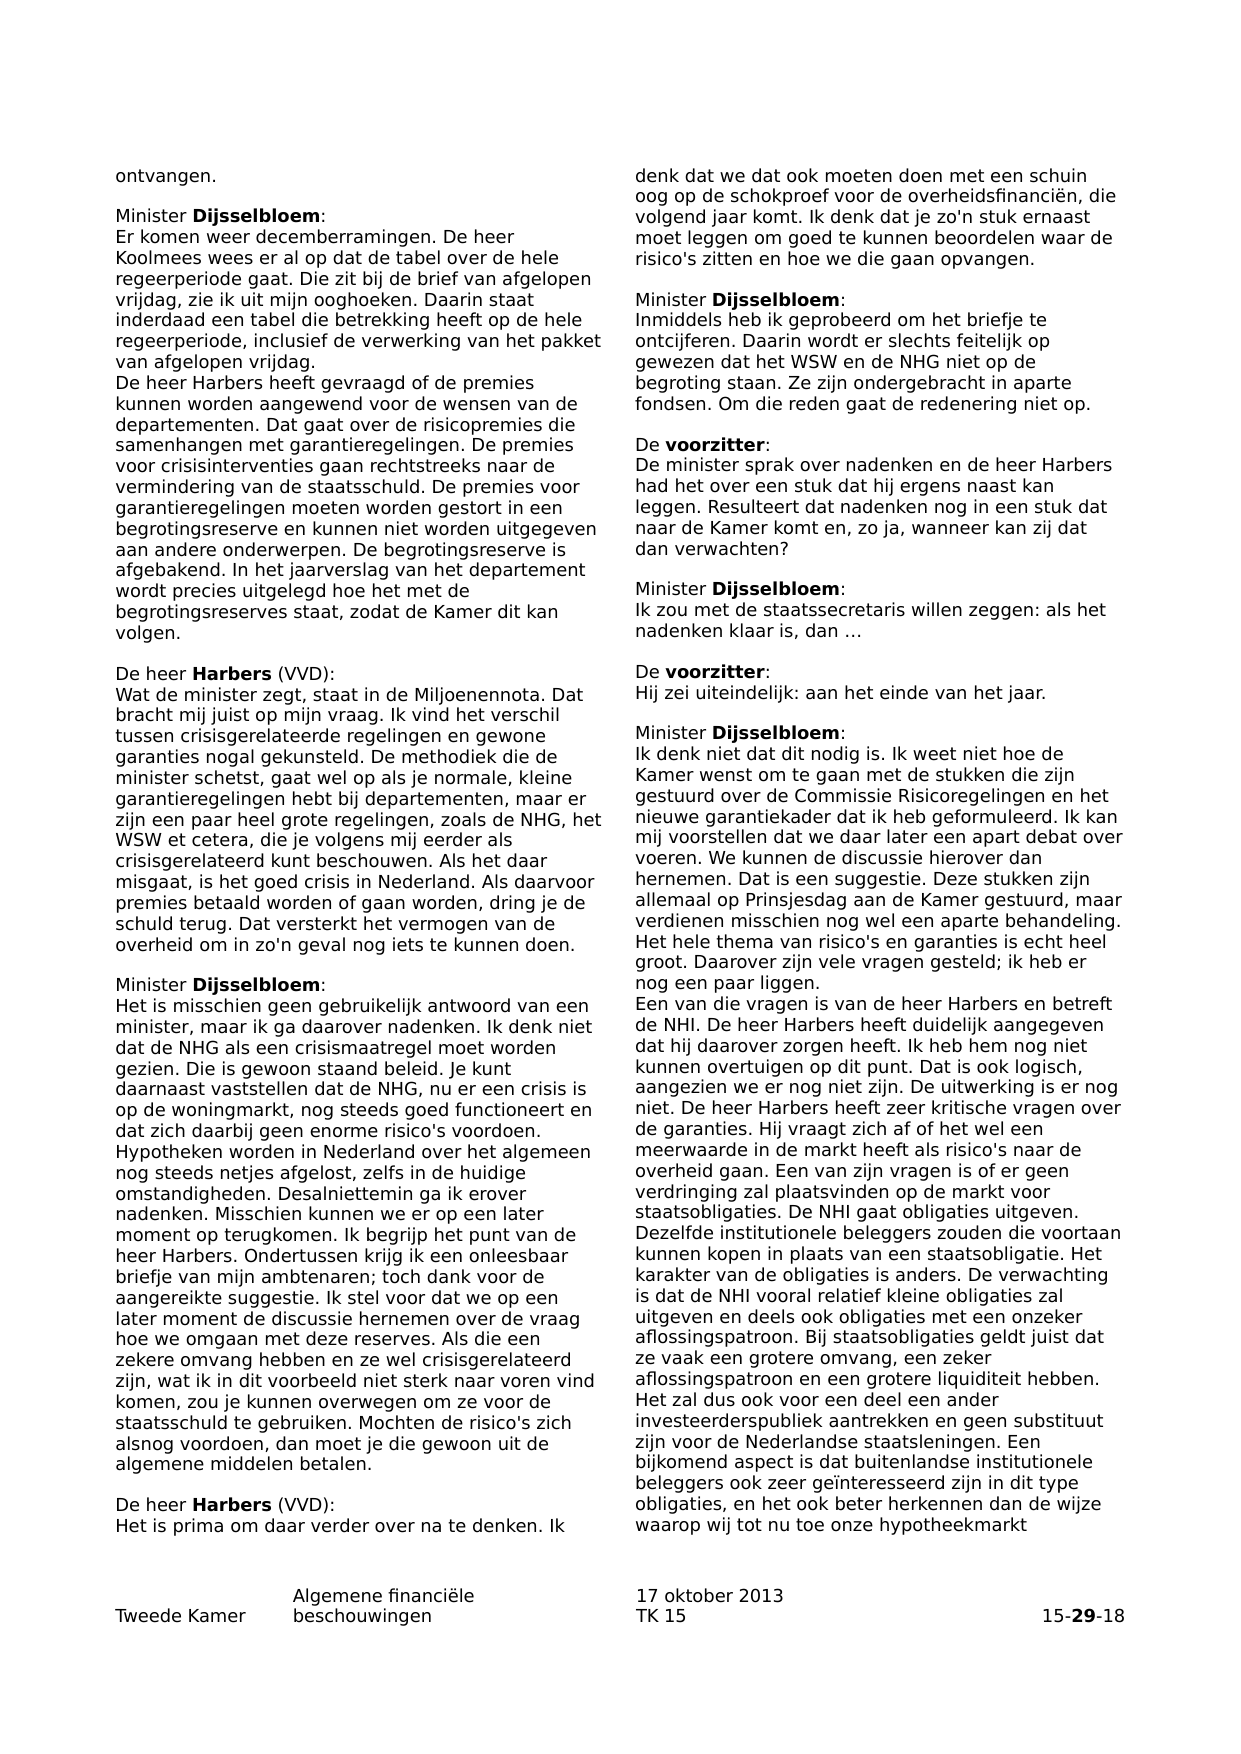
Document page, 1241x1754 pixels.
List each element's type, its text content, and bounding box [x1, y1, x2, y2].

text ontvangen. [115, 165, 605, 186]
text Minister Dijsselbloem: [115, 975, 605, 996]
text Ik zou met de staatssecretaris willen zeggen: als het nadenken klaar is, dan … [635, 600, 1125, 642]
text Minister Dijsselbloem: [115, 206, 605, 227]
text De voorzitter: [635, 662, 1125, 682]
text Het is misschien geen gebruikelijk antwoord van een minister, maar ik ga daarover nadenken. Ik denk niet dat de NHG als een crisismaatregel moet worden gezien. Die is gewoon staand beleid. Je kunt daarnaast vaststellen dat de NHG, nu er een crisis is op de woningmarkt, nog steeds goed functioneert en dat zich daarbij geen enorme risico's voordoen. Hypotheken worden in Nederland over het algemeen nog steeds netjes afgelost, zelfs in de huidige omstandigheden. Desalniettemin ga ik erover nadenken. Misschien kunnen we er op een later moment op terugkomen. Ik begrijp het punt van de heer Harbers. Ondertussen krijg ik een onleesbaar briefje van mijn ambtenaren; toch dank voor de aangereikte suggestie. Ik stel voor dat we op een later moment de discussie hernemen over de vraag hoe we omgaan met deze reserves. Als die een zekere omvang hebben en ze wel crisisgerelateerd zijn, wat ik in dit voorbeeld niet sterk naar voren vind komen, zou je kunnen overwegen om ze voor de staatsschuld te gebruiken. Mochten de risico's zich alsnog voordoen, dan moet je die gewoon uit de algemene middelen betalen. [115, 996, 605, 1475]
text Inmiddels heb ik geprobeerd om het briefje te ontcijferen. Daarin wordt er slechts feitelijk op gewezen dat het WSW en de NHG niet op de begroting staan. Ze zijn ondergebracht in aparte fondsen. Om die reden gaat de redenering niet op. [635, 310, 1125, 414]
text Hij zei uiteindelijk: aan het einde van het jaar. [635, 682, 1125, 703]
text De heer Harbers (VVD): [115, 1495, 605, 1516]
text Het is prima om daar verder over na te denken. Ik [115, 1516, 605, 1537]
text denk dat we dat ook moeten doen met een schuin oog op de schokproef voor de overheidsfinanciën, die volgend jaar komt. Ik denk dat je zo'n stuk ernaast moet leggen om goed te kunnen beoordelen waar de risico's zitten en hoe we die gaan opvangen. [635, 165, 1125, 269]
text De heer Harbers heeft gevraagd of de premies kunnen worden aangewend voor de wensen van de departementen. Dat gaat over de risicopremies die samenhangen met garantieregelingen. De premies voor crisisinterventies gaan rechtstreeks naar de vermindering van de staatsschuld. De premies voor garantieregelingen moeten worden gestort in een begrotingsreserve en kunnen niet worden uitgegeven aan andere onderwerpen. De begrotingsreserve is afgebakend. In het jaarverslag van het departement wordt precies uitgelegd hoe het met de begrotingsreserves staat, zodat de Kamer dit kan volgen. [115, 373, 605, 643]
text De voorzitter: [635, 434, 1125, 455]
text Minister Dijsselbloem: [635, 723, 1125, 744]
text Minister Dijsselbloem: [635, 579, 1125, 600]
text Ik denk niet dat dit nodig is. Ik weet niet hoe de Kamer wenst om te gaan met de stukken die zijn gestuurd over de Commissie Risicoregelingen en het nieuwe garantiekader dat ik heb geformuleerd. Ik kan mij voorstellen dat we daar later een apart debat over voeren. We kunnen de discussie hierover dan hernemen. Dat is een suggestie. Deze stukken zijn allemaal op Prinsjesdag aan de Kamer gestuurd, maar verdienen misschien nog wel een aparte behandeling. Het hele thema van risico's en garanties is echt heel groot. Daarover zijn vele vragen gesteld; ik heb er nog een paar liggen. [635, 744, 1125, 994]
text De minister sprak over nadenken en de heer Harbers had het over een stuk dat hij ergens naast kan leggen. Resulteert dat nadenken nog in een stuk dat naar de Kamer komt en, zo ja, wanneer kan zij dat dan verwachten? [635, 455, 1125, 559]
text Minister Dijsselbloem: [635, 289, 1125, 310]
text Een van die vragen is van de heer Harbers en betreft de NHI. De heer Harbers heeft duidelijk aangegeven dat hij daarover zorgen heeft. Ik heb hem nog niet kunnen overtuigen op dit punt. Dat is ook logisch, aangezien we er nog niet zijn. De uitwerking is er nog niet. De heer Harbers heeft zeer kritische vragen over de garanties. Hij vraagt zich af of het wel een meerwaarde in de markt heeft als risico's naar de overheid gaan. Een van zijn vragen is of er geen verdringing zal plaatsvinden op de markt voor staatsobligaties. De NHI gaat obligaties uitgeven. Dezelfde institutionele beleggers zouden die voortaan kunnen kopen in plaats van een staatsobligatie. Het karakter van de obligaties is anders. De verwachting is dat de NHI vooral relatief kleine obligaties zal uitgeven en deels ook obligaties met een onzeker aflossingspatroon. Bij staatsobligaties geldt juist dat ze vaak een grotere omvang, een zeker aflossingspatroon en een grotere liquiditeit hebben. Het zal dus ook voor een deel een ander investeerderspubliek aantrekken en geen substituut zijn voor de Nederlandse staatsleningen. Een bijkomend aspect is dat buitenlandse institutionele beleggers ook zeer geïnteresseerd zijn in dit type obligaties, en het ook beter herkennen dan de wijze waarop wij tot nu toe onze hypotheekmarkt [635, 994, 1125, 1536]
text De heer Harbers (VVD): [115, 663, 605, 684]
text Er komen weer decemberramingen. De heer Koolmees wees er al op dat de tabel over de hele regeerperiode gaat. Die zit bij de brief van afgelopen vrijdag, zie ik uit mijn ooghoeken. Daarin staat inderdaad een tabel die betrekking heeft op de hele regeerperiode, inclusief de verwerking van het pakket van afgelopen vrijdag. [115, 227, 605, 373]
text Wat de minister zegt, staat in de Miljoenennota. Dat bracht mij juist op mijn vraag. Ik vind het verschil tussen crisisgerelateerde regelingen en gewone garanties nogal gekunsteld. De methodiek die de minister schetst, gaat wel op als je normale, kleine garantieregelingen hebt bij departementen, maar er zijn een paar heel grote regelingen, zoals de NHG, het WSW et cetera, die je volgens mij eerder als crisisgerelateerd kunt beschouwen. Als het daar misgaat, is het goed crisis in Nederland. Als daarvoor premies betaald worden of gaan worden, dring je de schuld terug. Dat versterkt het vermogen van de overheid om in zo'n geval nog iets te kunnen doen. [115, 684, 605, 955]
